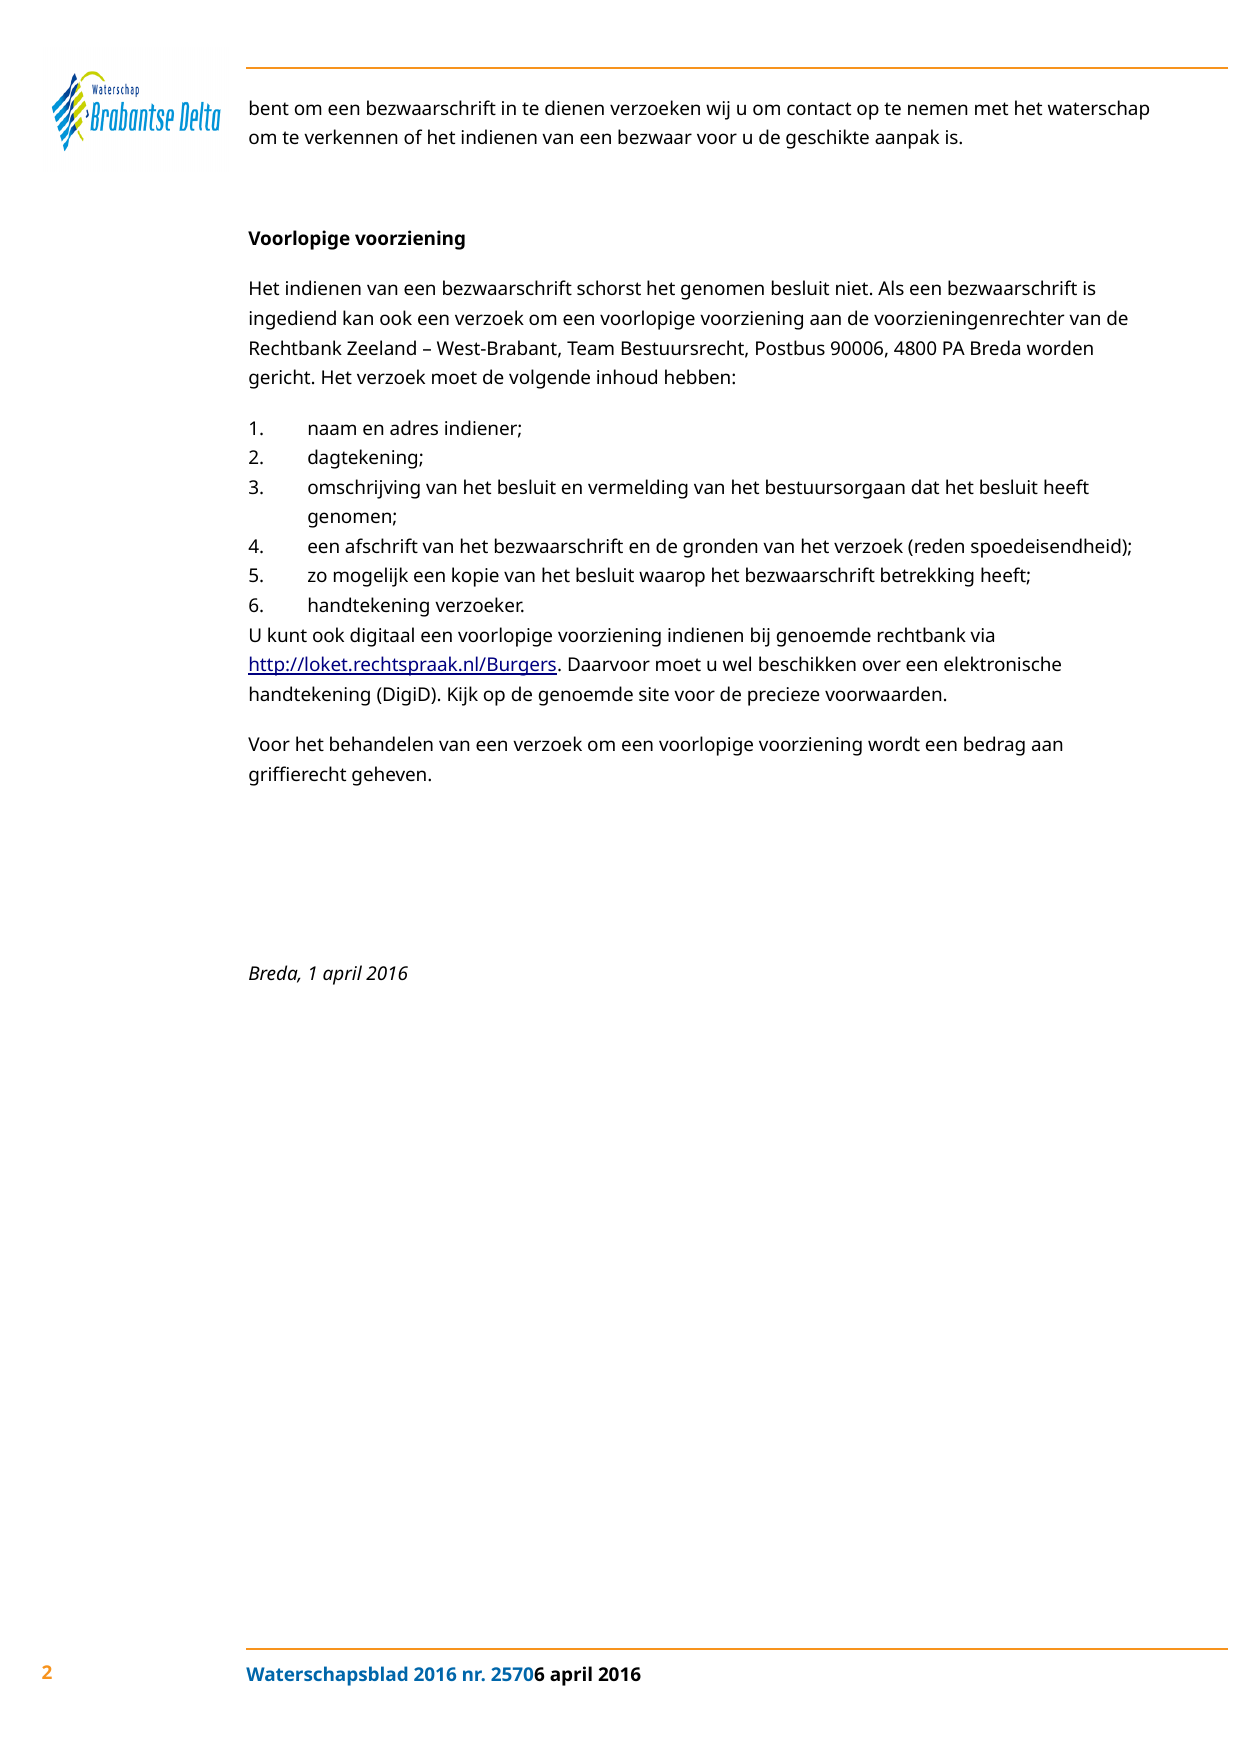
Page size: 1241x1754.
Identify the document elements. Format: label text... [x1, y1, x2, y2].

text Breda, 1 april 2016 [248, 960, 1152, 986]
list naam en adres indiener; [248, 415, 1152, 441]
text Voorlopige voorziening [248, 225, 1152, 251]
list zo mogelijk een kopie van het besluit waarop het bezwaarschrift betrekking heeft; [248, 563, 1152, 588]
list dagtekening; [248, 444, 1152, 470]
text Voor het behandelen van een verzoek om een voorlopige voorziening wordt een bedrag aan griffierecht geheven. [248, 731, 1152, 787]
picture [41, 47, 231, 172]
list handtekening verzoeker. [248, 592, 1152, 618]
list omschrijving van het besluit en vermelding van het bestuursorgaan dat het besluit heeft genomen; [248, 474, 1152, 529]
list een afschrift van het bezwaarschrift en de gronden van het verzoek (reden spoedeisendheid); [248, 533, 1152, 559]
text U kunt ook digitaal een voorlopige voorziening indienen bij genoemde rechtbank via http://loket.rechtspraak.nl/Burgers. Daarvoor moet u wel beschikken over een elektronische handtekening (DigiD). Kijk op de genoemde site voor de precieze voorwaarden. [248, 622, 1152, 707]
text bent om een bezwaarschrift in te dienen verzoeken wij u om contact op te nemen met het waterschap om te verkennen of het indienen van een bezwaar voor u de geschikte aanpak is. [248, 95, 1152, 150]
text Het indienen van een bezwaarschrift schorst het genomen besluit niet. Als een bezwaarschrift is ingediend kan ook een verzoek om een voorlopige voorziening aan de voorzieningenrechter van de Rechtbank Zeeland – West-Brabant, Team Bestuursrecht, Postbus 90006, 4800 PA Breda worden gericht. Het verzoek moet de volgende inhoud hebben: [248, 276, 1152, 390]
